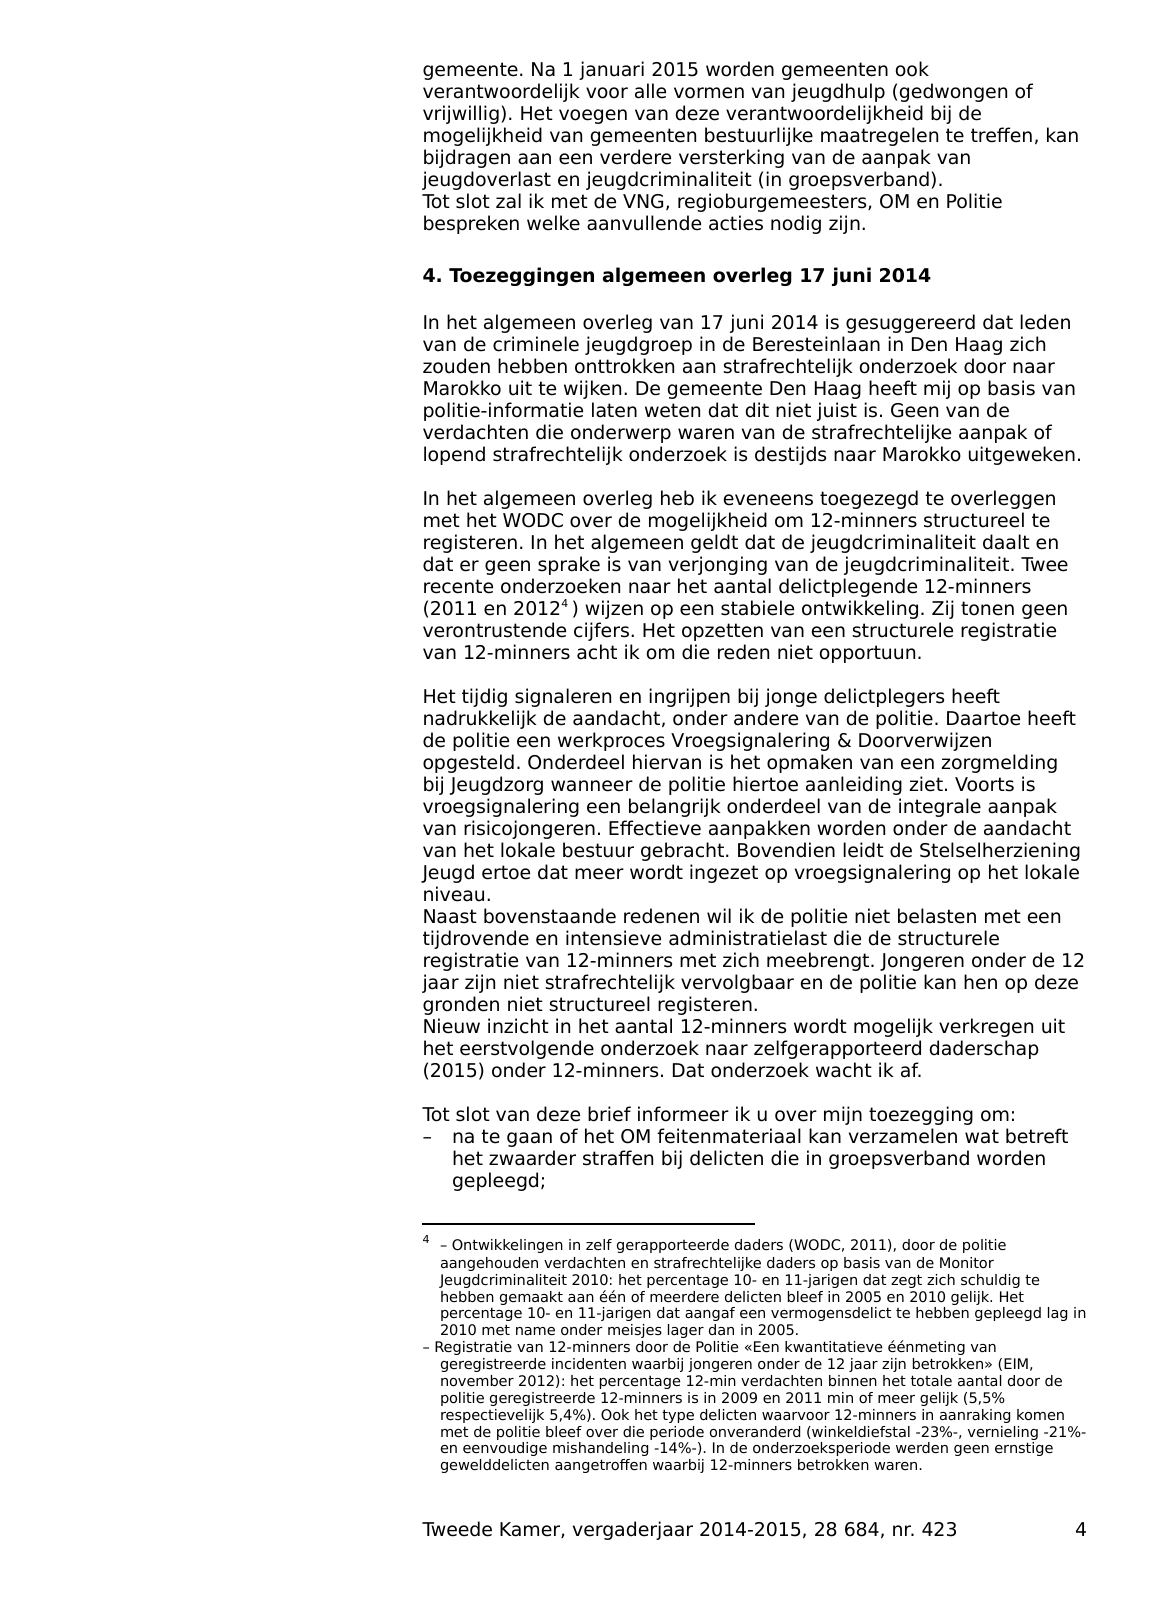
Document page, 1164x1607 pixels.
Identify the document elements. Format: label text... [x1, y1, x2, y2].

text Nieuw inzicht in het aantal 12-minners wordt mogelijk verkregen uit het eerstvolgende onderzoek naar zelfgerapporteerd daderschap (2015) onder 12-minners. Dat onderzoek wacht ik af. [422, 1016, 1087, 1082]
text – na te gaan of het OM feitenmateriaal kan verzamelen wat betreft het zwaarder straffen bij delicten die in groepsverband worden gepleegd; [422, 1126, 1087, 1192]
text Tot slot van deze brief informeer ik u over mijn toezegging om: [422, 1104, 1087, 1126]
text Naast bovenstaande redenen wil ik de politie niet belasten met een tijdrovende en intensieve administratielast die de structurele registratie van 12-minners met zich meebrengt. Jongeren onder de 12 jaar zijn niet strafrechtelijk vervolgbaar en de politie kan hen op deze gronden niet structureel registeren. [422, 906, 1087, 1016]
text In het algemeen overleg van 17 juni 2014 is gesuggereerd dat leden van de criminele jeugdgroep in de Beresteinlaan in Den Haag zich zouden hebben onttrokken aan strafrechtelijk onderzoek door naar Marokko uit te wijken. De gemeente Den Haag heeft mij op basis van politie-informatie laten weten dat dit niet juist is. Geen van de verdachten die onderwerp waren van de strafrechtelijke aanpak of lopend strafrechtelijk onderzoek is destijds naar Marokko uitgeweken. [422, 312, 1087, 466]
text gemeente. Na 1 januari 2015 worden gemeenten ook verantwoordelijk voor alle vormen van jeugdhulp (gedwongen of vrijwillig). Het voegen van deze verantwoordelijkheid bij de mogelijkheid van gemeenten bestuurlijke maatregelen te treffen, kan bijdragen aan een verdere versterking van de aanpak van jeugdoverlast en jeugdcriminaliteit (in groepsverband). [422, 59, 1087, 191]
text In het algemeen overleg heb ik eveneens toegezegd te overleggen met het WODC over de mogelijkheid om 12-minners structureel te registeren. In het algemeen geldt dat de jeugdcriminaliteit daalt en dat er geen sprake is van verjonging van de jeugdcriminaliteit. Twee recente onderzoeken naar het aantal delictplegende 12-minners (2011 en 2012) wijzen op een stabiele ontwikkeling. Zij tonen geen verontrustende cijfers. Het opzetten van een structurele registratie van 12-minners acht ik om die reden niet opportuun. [422, 488, 1087, 664]
text – Registratie van 12-minners door de Politie «Een kwantitatieve éénmeting van geregistreerde incidenten waarbij jongeren onder de 12 jaar zijn betrokken» (EIM, november 2012): het percentage 12-min verdachten binnen het totale aantal door de politie geregistreerde 12-minners is in 2009 en 2011 min of meer gelijk (5,5% respectievelijk 5,4%). Ook het type delicten waarvoor 12-minners in aanraking komen met de politie bleef over die periode onveranderd (winkeldiefstal -23%-, vernieling -21%- en eenvoudige mishandeling -14%-). In de onderzoeksperiode werden geen ernstige gewelddelicten aangetroffen waarbij 12-minners betrokken waren. [422, 1339, 1087, 1474]
text Tot slot zal ik met de VNG, regioburgemeesters, OM en Politie bespreken welke aanvullende acties nodig zijn. [422, 191, 1087, 235]
subtitle 4. Toezeggingen algemeen overleg 17 juni 2014 [422, 265, 1087, 287]
text – Ontwikkelingen in zelf gerapporteerde daders (WODC, 2011), door de politie aangehouden verdachten en strafrechtelijke daders op basis van de Monitor Jeugdcriminaliteit 2010: het percentage 10- en 11-jarigen dat zegt zich schuldig te hebben gemaakt aan één of meerdere delicten bleef in 2005 en 2010 gelijk. Het percentage 10- en 11-jarigen dat aangaf een vermogensdelict te hebben gepleegd lag in 2010 met name onder meisjes lager dan in 2005. [422, 1233, 1087, 1339]
text Het tijdig signaleren en ingrijpen bij jonge delictplegers heeft nadrukkelijk de aandacht, onder andere van de politie. Daartoe heeft de politie een werkproces Vroegsignalering & Doorverwijzen opgesteld. Onderdeel hiervan is het opmaken van een zorgmelding bij Jeugdzorg wanneer de politie hiertoe aanleiding ziet. Voorts is vroegsignalering een belangrijk onderdeel van de integrale aanpak van risicojongeren. Effectieve aanpakken worden onder de aandacht van het lokale bestuur gebracht. Bovendien leidt de Stelselherziening Jeugd ertoe dat meer wordt ingezet op vroegsignalering op het lokale niveau. [422, 686, 1087, 906]
